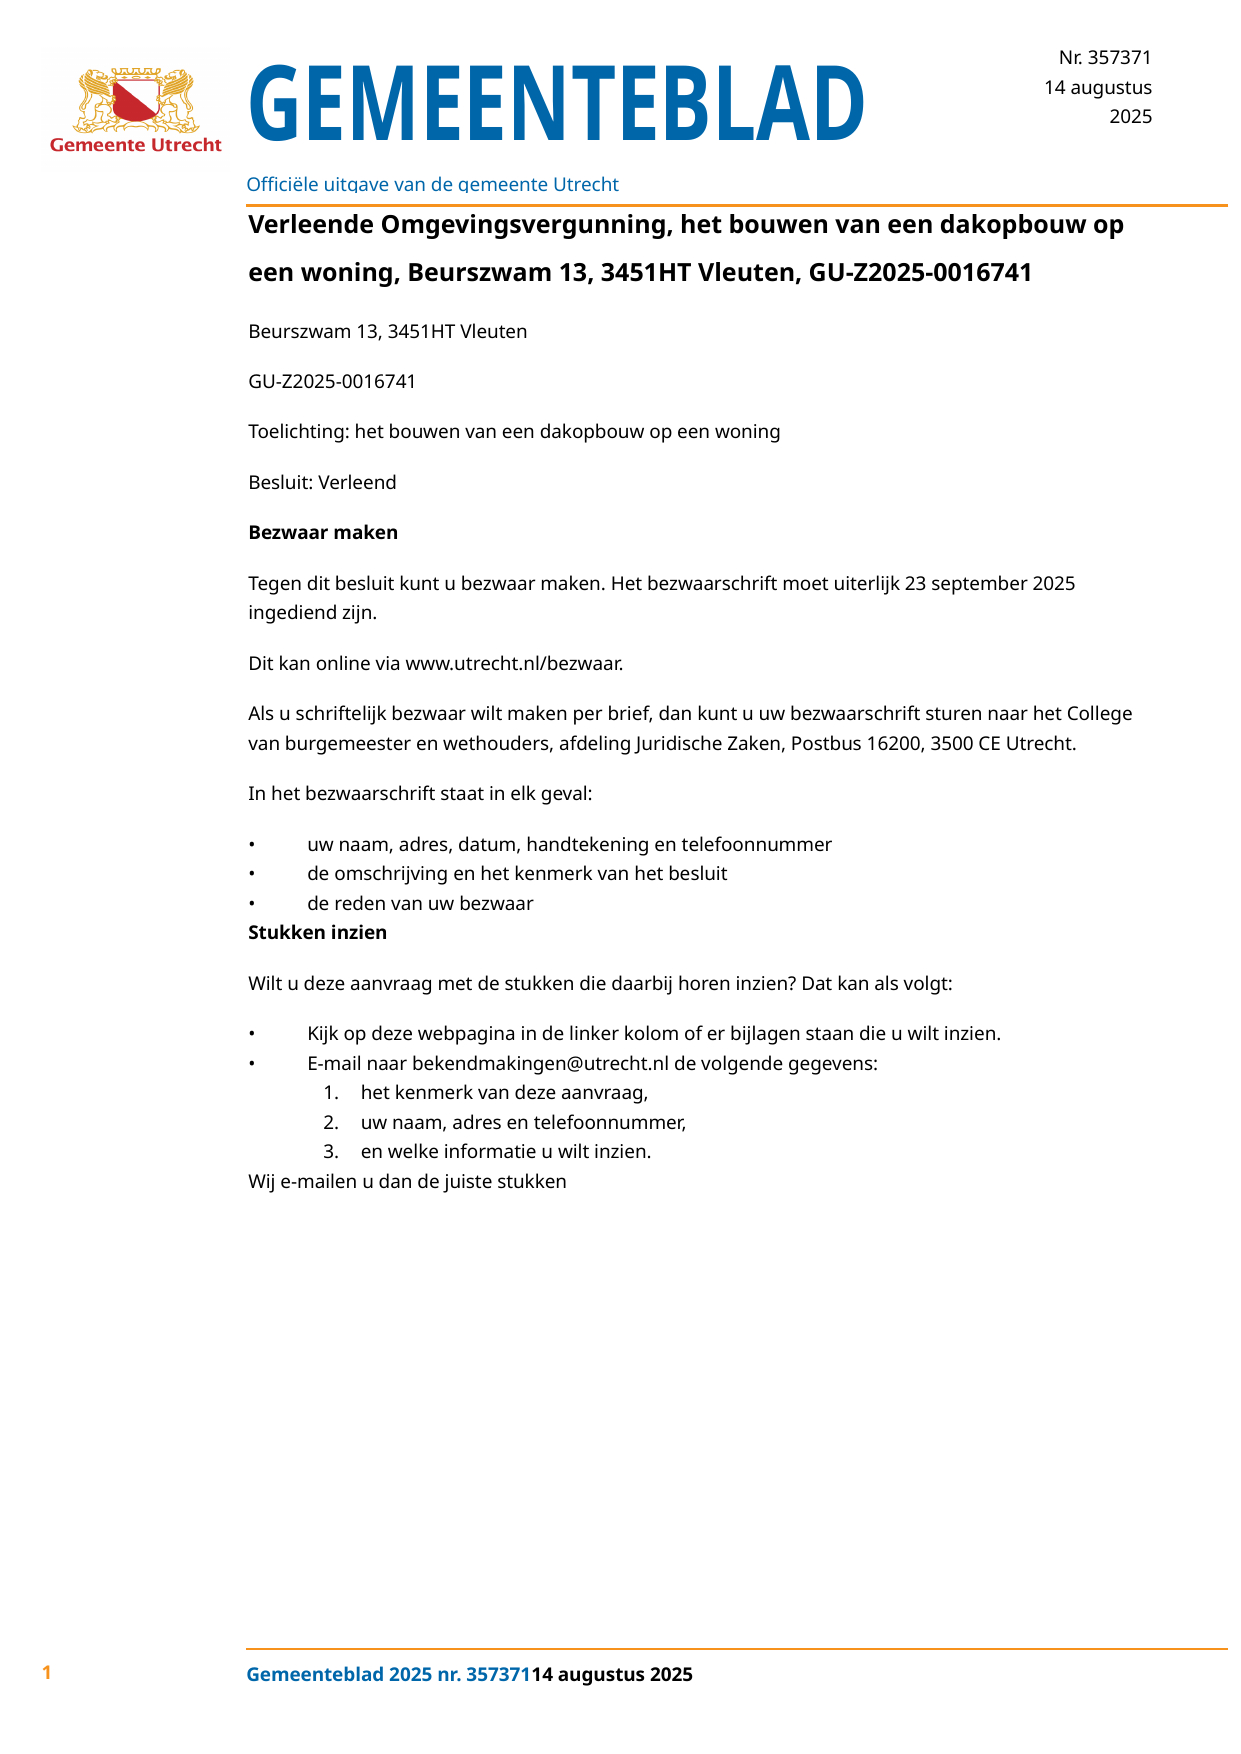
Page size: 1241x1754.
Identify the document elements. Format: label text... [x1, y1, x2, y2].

text Stukken inzien [248, 919, 1152, 945]
text Wilt u deze aanvraag met de stukken die daarbij horen inzien? Dat kan als volgt: [248, 970, 1152, 996]
text Wij e-mailen u dan de juiste stukken [248, 1168, 1152, 1194]
list uw naam, adres, datum, handtekening en telefoonnummer [248, 831, 1152, 857]
list en welke informatie u wilt inzien. [323, 1139, 1152, 1164]
picture [41, 47, 231, 172]
list de omschrijving en het kenmerk van het besluit [248, 860, 1152, 886]
text Tegen dit besluit kunt u bezwaar maken. Het bezwaarschrift moet uiterlijk 23 september 2025 ingediend zijn. [248, 570, 1152, 625]
text In het bezwaarschrift staat in elk geval: [248, 780, 1152, 806]
list Kijk op deze webpagina in de linker kolom of er bijlagen staan die u wilt inzien. [248, 1020, 1152, 1046]
text Toelichting: het bouwen van een dakopbouw op een woning [248, 419, 1152, 444]
text Dit kan online via www.utrecht.nl/bezwaar. [248, 650, 1152, 676]
list het kenmerk van deze aanvraag, [323, 1079, 1152, 1105]
text Bezwaar maken [248, 519, 1152, 545]
text GU-Z2025-0016741 [248, 368, 1152, 394]
text Besluit: Verleend [248, 469, 1152, 495]
text Beurszwam 13, 3451HT Vleuten [248, 318, 1152, 344]
text Verleende Omgevingsvergunning, het bouwen van een dakopbouw op een woning, Beurszwam 13, 3451HT Vleuten, GU-Z2025-0016741 [248, 207, 1152, 288]
list de reden van uw bezwaar [248, 890, 1152, 916]
list uw naam, adres en telefoonnummer, [323, 1109, 1152, 1135]
list E-mail naar bekendmakingen@utrecht.nl de volgende gegevens: [248, 1050, 1152, 1076]
text Als u schriftelijk bezwaar wilt maken per brief, dan kunt u uw bezwaarschrift sturen naar het College van burgemeester en wethouders, afdeling Juridische Zaken, Postbus 16200, 3500 CE Utrecht. [248, 700, 1152, 756]
